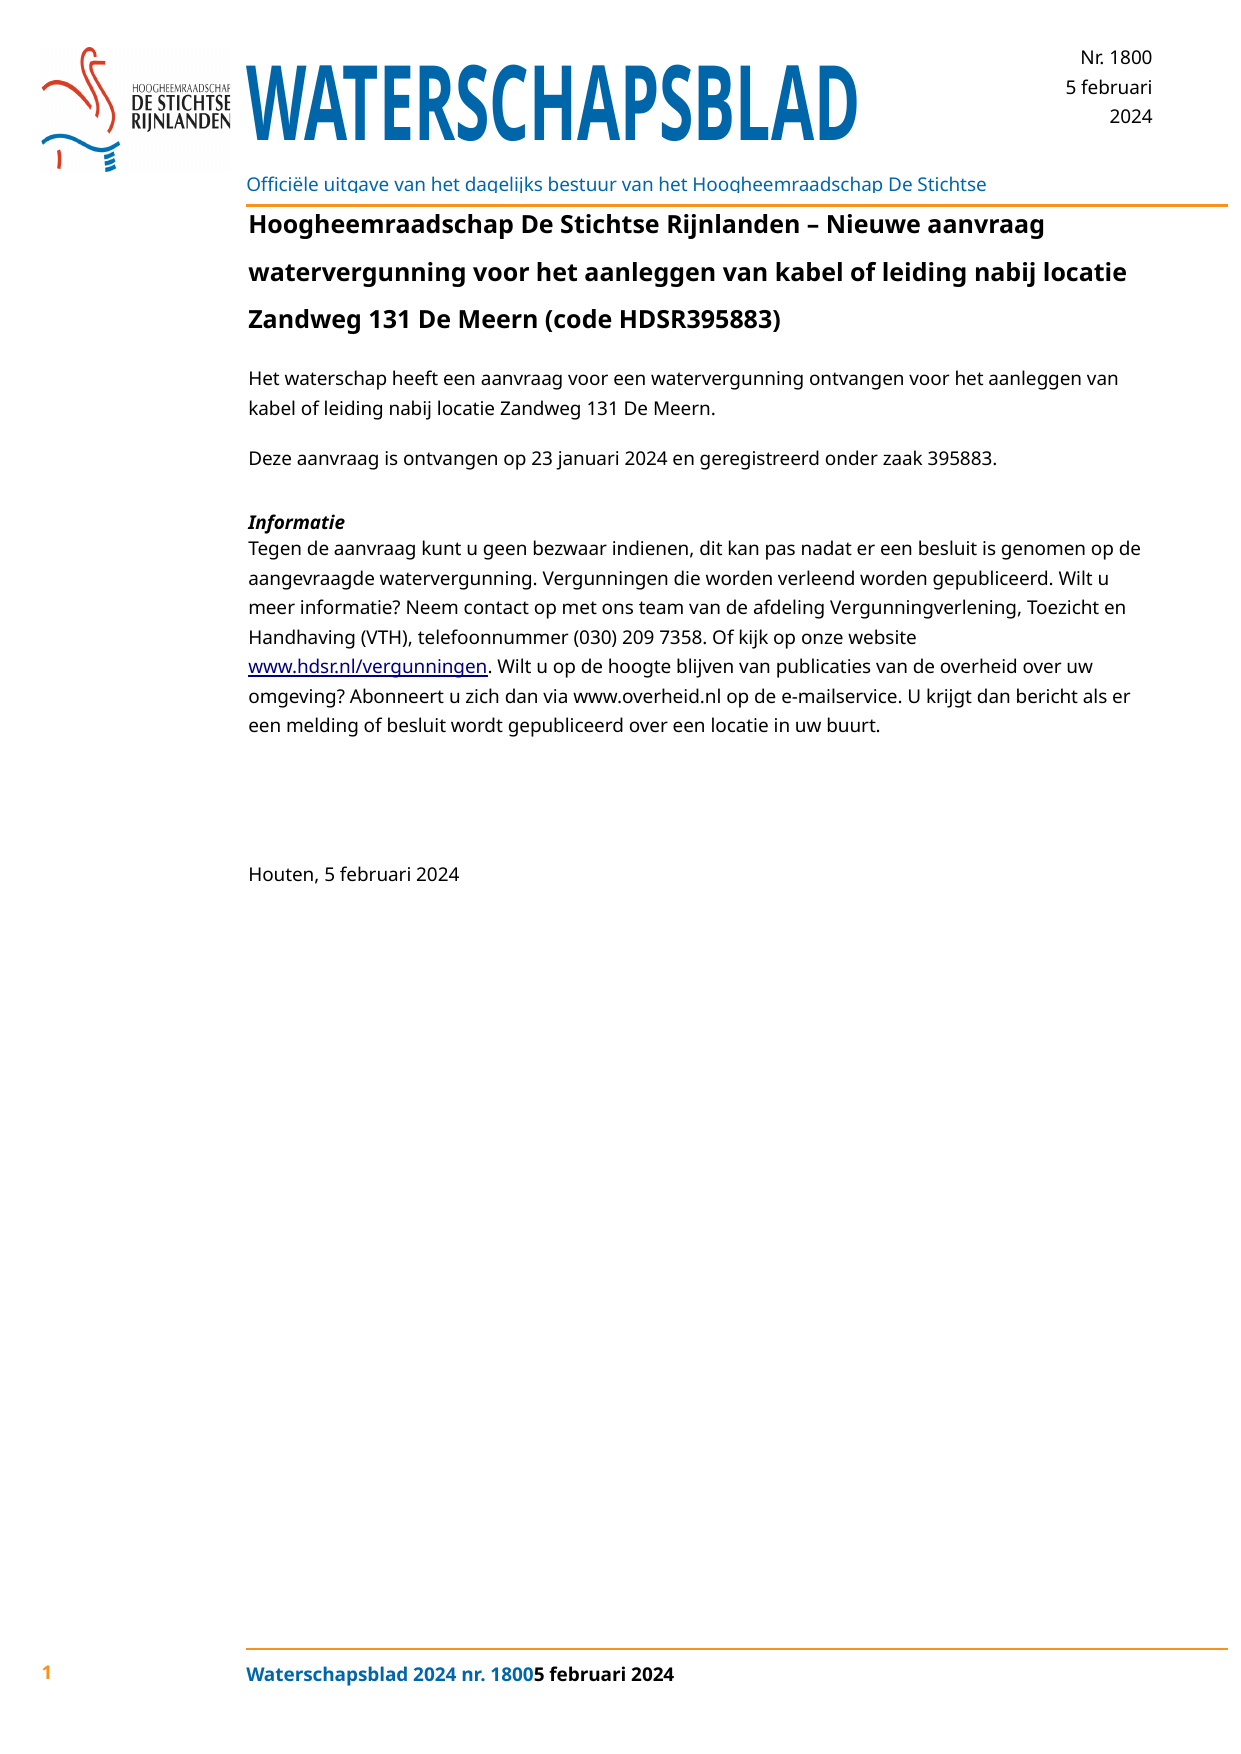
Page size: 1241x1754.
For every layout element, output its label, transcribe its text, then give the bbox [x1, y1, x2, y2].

text Houten, 5 februari 2024 [248, 861, 1152, 887]
picture [41, 47, 231, 172]
text Het waterschap heeft een aanvraag voor een watervergunning ontvangen voor het aanleggen van kabel of leiding nabij locatie Zandweg 131 De Meern. [248, 366, 1152, 421]
text Deze aanvraag is ontvangen op 23 januari 2024 en geregistreerd onder zaak 395883. [248, 446, 1152, 471]
text Tegen de aanvraag kunt u geen bezwaar indienen, dit kan pas nadat er een besluit is genomen op de aangevraagde watervergunning. Vergunningen die worden verleend worden gepubliceerd. Wilt u meer informatie? Neem contact op met ons team van de afdeling Vergunningverlening, Toezicht en Handhaving (VTH), telefoonnummer (030) 209 7358. Of kijk op onze website www.hdsr.nl/vergunningen. Wilt u op de hoogte blijven van publicaties van de overheid over uw omgeving? Abonneert u zich dan via www.overheid.nl op de e-mailservice. U krijgt dan bericht als er een melding of besluit wordt gepubliceerd over een locatie in uw buurt. [248, 535, 1152, 738]
text Informatie [248, 509, 1152, 535]
text Hoogheemraadschap De Stichtse Rijnlanden – Nieuwe aanvraag watervergunning voor het aanleggen van kabel of leiding nabij locatie Zandweg 131 De Meern (code HDSR395883) [248, 207, 1152, 336]
